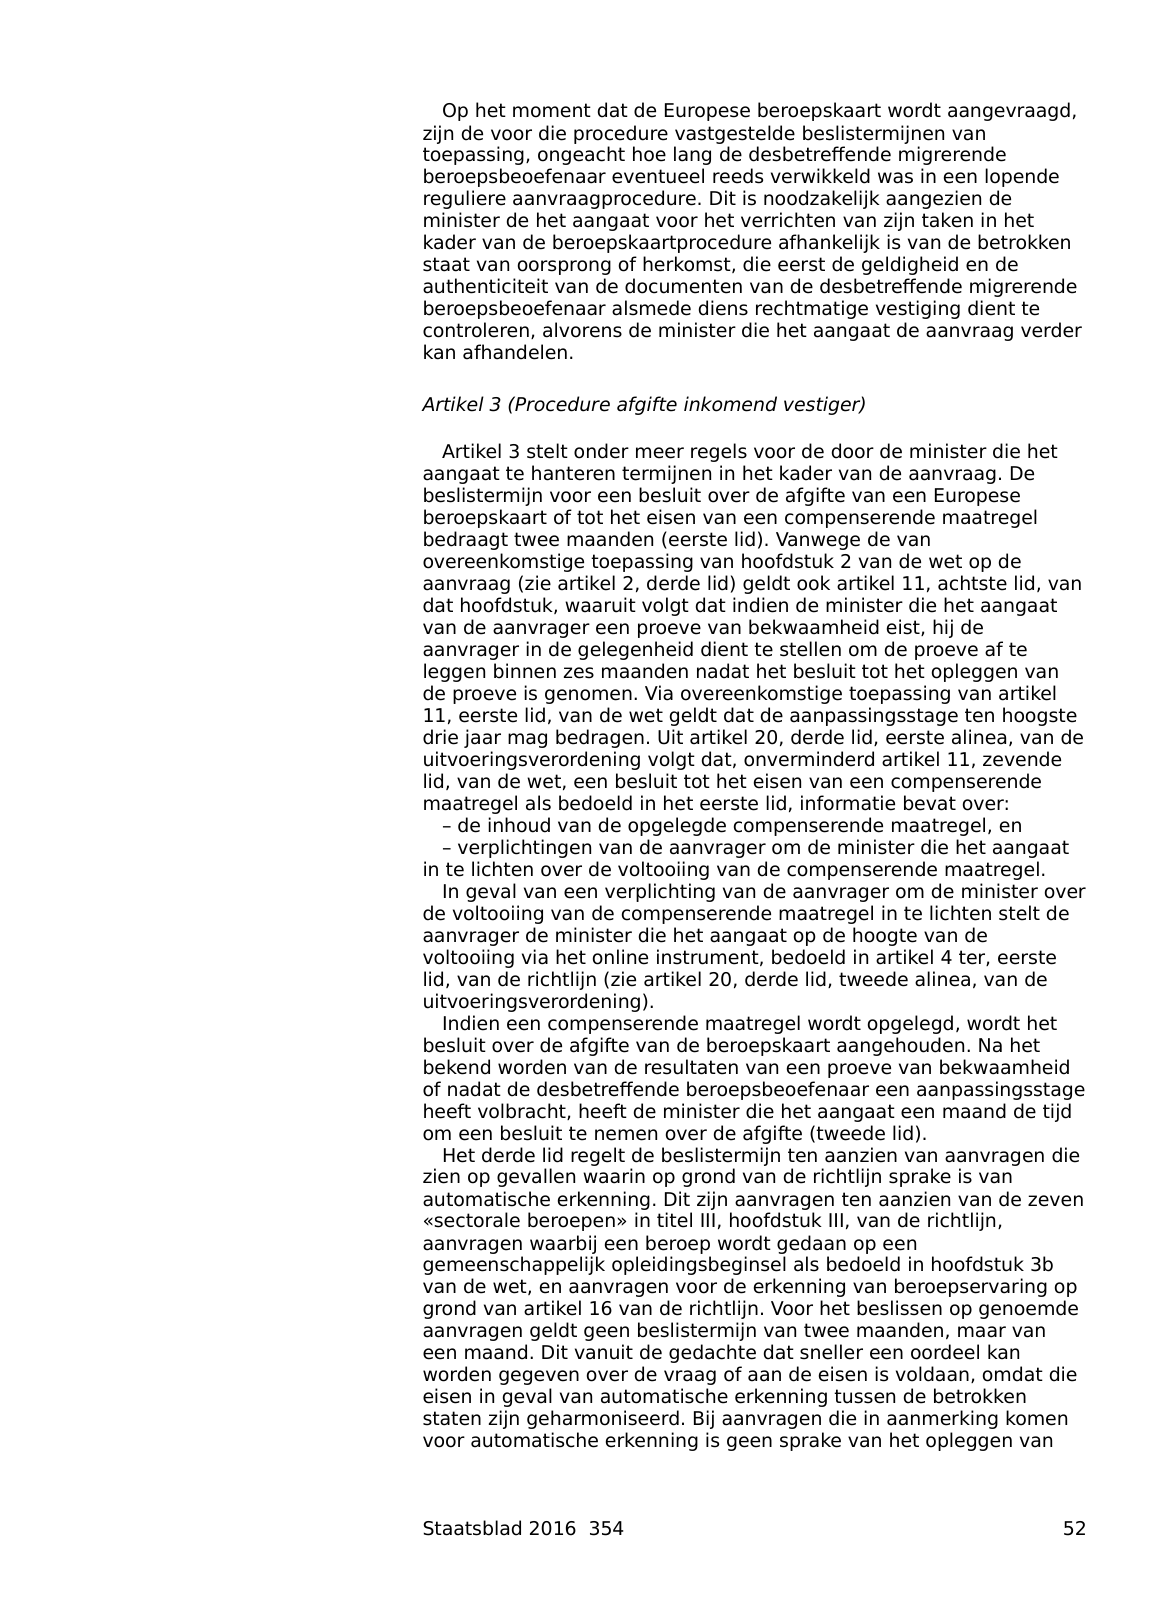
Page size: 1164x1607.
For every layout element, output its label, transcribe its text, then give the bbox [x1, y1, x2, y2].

text – verplichtingen van de aanvrager om de minister die het aangaat in te lichten over de voltooiing van de compenserende maatregel. [422, 837, 1087, 881]
text Indien een compenserende maatregel wordt opgelegd, wordt het besluit over de afgifte van de beroepskaart aangehouden. Na het bekend worden van de resultaten van een proeve van bekwaamheid of nadat de desbetreffende beroepsbeoefenaar een aanpassingsstage heeft volbracht, heeft de minister die het aangaat een maand de tijd om een besluit te nemen over de afgifte (tweede lid). [422, 1013, 1087, 1144]
text Artikel 3 stelt onder meer regels voor de door de minister die het aangaat te hanteren termijnen in het kader van de aanvraag. De beslistermijn voor een besluit over de afgifte van een Europese beroepskaart of tot het eisen van een compenserende maatregel bedraagt twee maanden (eerste lid). Vanwege de van overeenkomstige toepassing van hoofdstuk 2 van de wet op de aanvraag (zie artikel 2, derde lid) geldt ook artikel 11, achtste lid, van dat hoofdstuk, waaruit volgt dat indien de minister die het aangaat van de aanvrager een proeve van bekwaamheid eist, hij de aanvrager in de gelegenheid dient te stellen om de proeve af te leggen binnen zes maanden nadat het besluit tot het opleggen van de proeve is genomen. Via overeenkomstige toepassing van artikel 11, eerste lid, van de wet geldt dat de aanpassingsstage ten hoogste drie jaar mag bedragen. Uit artikel 20, derde lid, eerste alinea, van de uitvoeringsverordening volgt dat, onverminderd artikel 11, zevende lid, van de wet, een besluit tot het eisen van een compenserende maatregel als bedoeld in het eerste lid, informatie bevat over: [422, 441, 1087, 815]
text – de inhoud van de opgelegde compenserende maatregel, en [422, 815, 1087, 837]
text Het derde lid regelt de beslistermijn ten aanzien van aanvragen die zien op gevallen waarin op grond van de richtlijn sprake is van automatische erkenning. Dit zijn aanvragen ten aanzien van de zeven «sectorale beroepen» in titel III, hoofdstuk III, van de richtlijn, aanvragen waarbij een beroep wordt gedaan op een gemeenschappelijk opleidingsbeginsel als bedoeld in hoofdstuk 3b van de wet, en aanvragen voor de erkenning van beroepservaring op grond van artikel 16 van de richtlijn. Voor het beslissen op genoemde aanvragen geldt geen beslistermijn van twee maanden, maar van een maand. Dit vanuit de gedachte dat sneller een oordeel kan worden gegeven over de vraag of aan de eisen is voldaan, omdat die eisen in geval van automatische erkenning tussen de betrokken staten zijn geharmoniseerd. Bij aanvragen die in aanmerking komen voor automatische erkenning is geen sprake van het opleggen van [422, 1144, 1087, 1452]
text Op het moment dat de Europese beroepskaart wordt aangevraagd, zijn de voor die procedure vastgestelde beslistermijnen van toepassing, ongeacht hoe lang de desbetreffende migrerende beroepsbeoefenaar eventueel reeds verwikkeld was in een lopende reguliere aanvraagprocedure. Dit is noodzakelijk aangezien de minister de het aangaat voor het verrichten van zijn taken in het kader van de beroepskaartprocedure afhankelijk is van de betrokken staat van oorsprong of herkomst, die eerst de geldigheid en de authenticiteit van de documenten van de desbetreffende migrerende beroepsbeoefenaar alsmede diens rechtmatige vestiging dient te controleren, alvorens de minister die het aangaat de aanvraag verder kan afhandelen. [422, 100, 1087, 364]
subtitle Artikel 3 (Procedure afgifte inkomend vestiger) [422, 394, 1087, 416]
text In geval van een verplichting van de aanvrager om de minister over de voltooiing van de compenserende maatregel in te lichten stelt de aanvrager de minister die het aangaat op de hoogte van de voltooiing via het online instrument, bedoeld in artikel 4 ter, eerste lid, van de richtlijn (zie artikel 20, derde lid, tweede alinea, van de uitvoeringsverordening). [422, 881, 1087, 1013]
